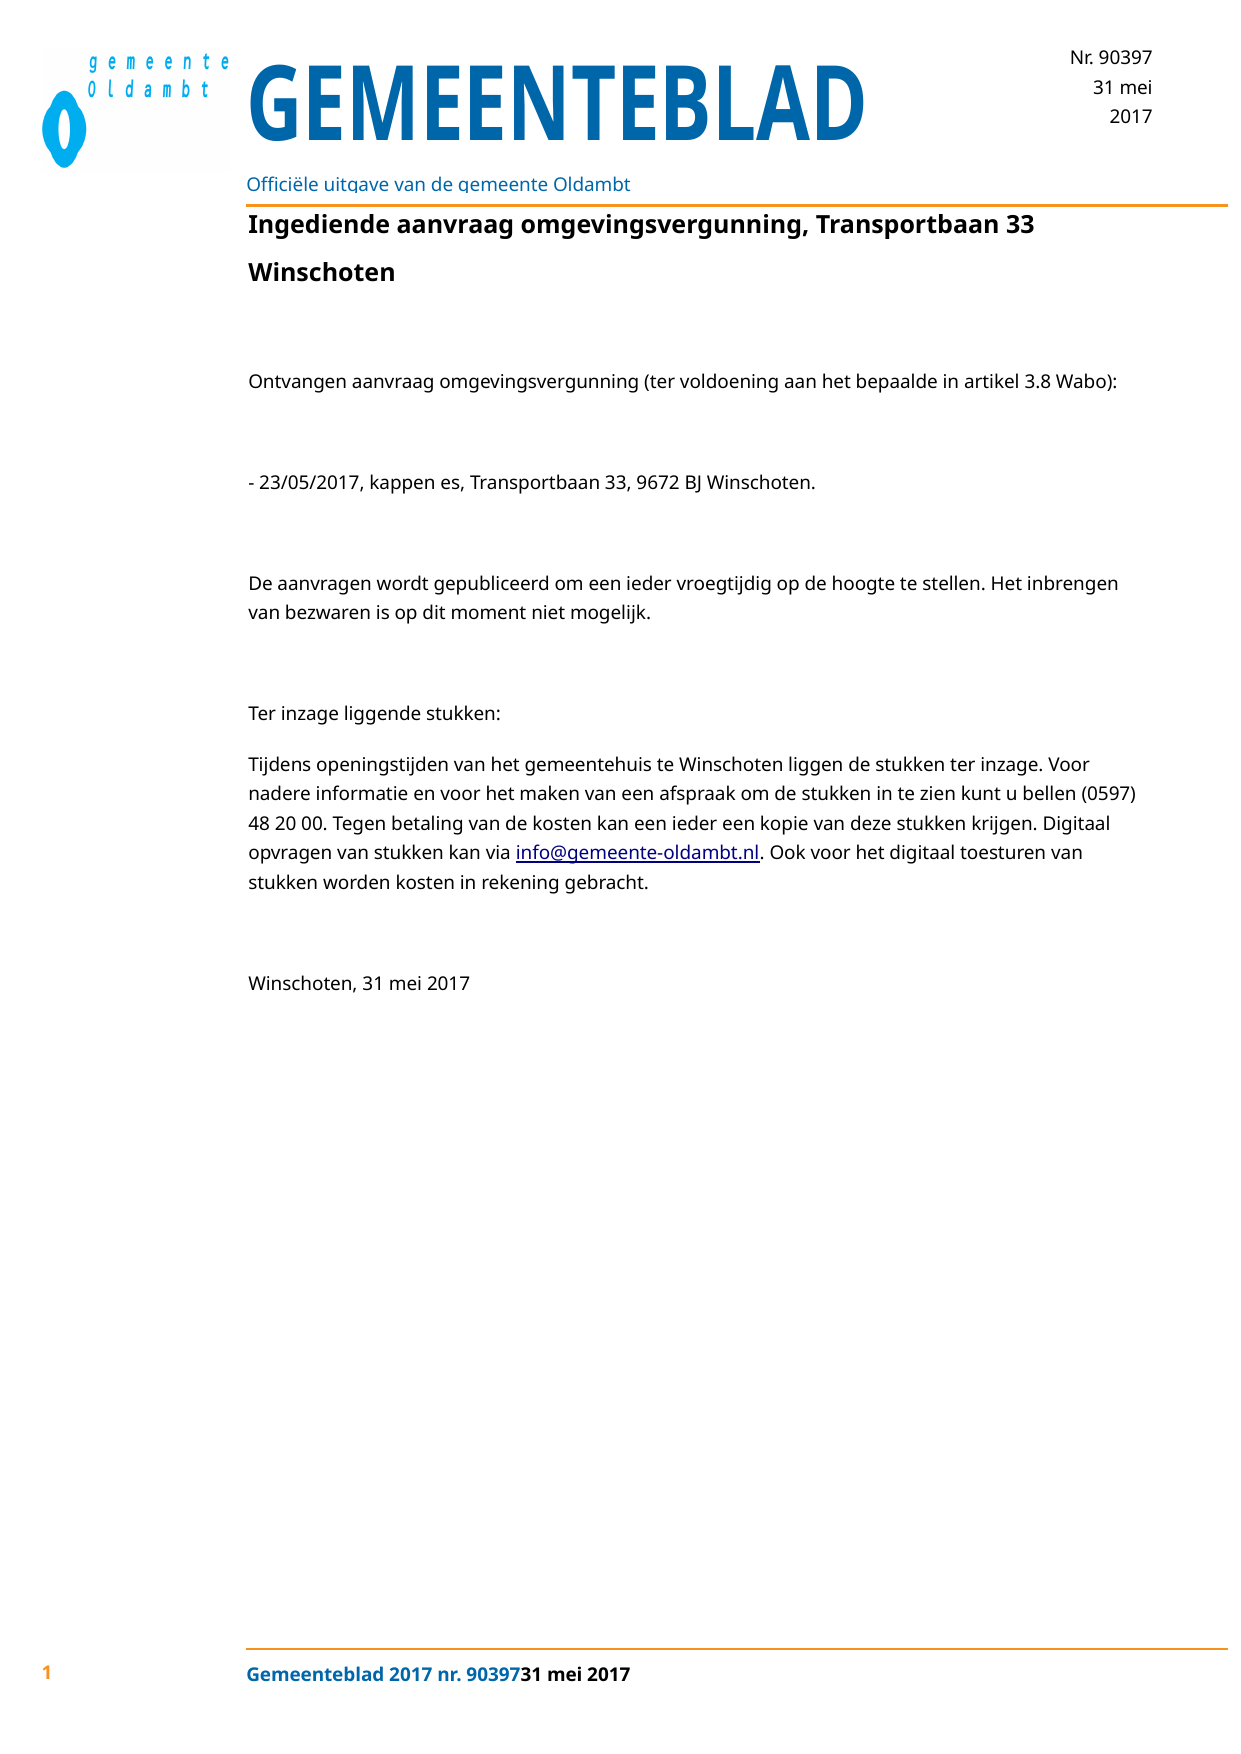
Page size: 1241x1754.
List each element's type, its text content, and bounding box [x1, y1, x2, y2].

text Ter inzage liggende stukken: [248, 700, 1152, 726]
picture [41, 47, 231, 172]
text Winschoten, 31 mei 2017 [248, 970, 1152, 996]
text - 23/05/2017, kappen es, Transportbaan 33, 9672 BJ Winschoten. [248, 469, 1152, 495]
text Tijdens openingstijden van het gemeentehuis te Winschoten liggen de stukken ter inzage. Voor nadere informatie en voor het maken van een afspraak om de stukken in te zien kunt u bellen (0597) 48 20 00. Tegen betaling van de kosten kan een ieder een kopie van deze stukken krijgen. Digitaal opvragen van stukken kan via info@gemeente-oldambt.nl. Ook voor het digitaal toesturen van stukken worden kosten in rekening gebracht. [248, 751, 1152, 895]
text Ingediende aanvraag omgevingsvergunning, Transportbaan 33 Winschoten [248, 207, 1152, 288]
text Ontvangen aanvraag omgevingsvergunning (ter voldoening aan het bepaalde in artikel 3.8 Wabo): [248, 368, 1152, 394]
text De aanvragen wordt gepubliceerd om een ieder vroegtijdig op de hoogte te stellen. Het inbrengen van bezwaren is op dit moment niet mogelijk. [248, 570, 1152, 625]
